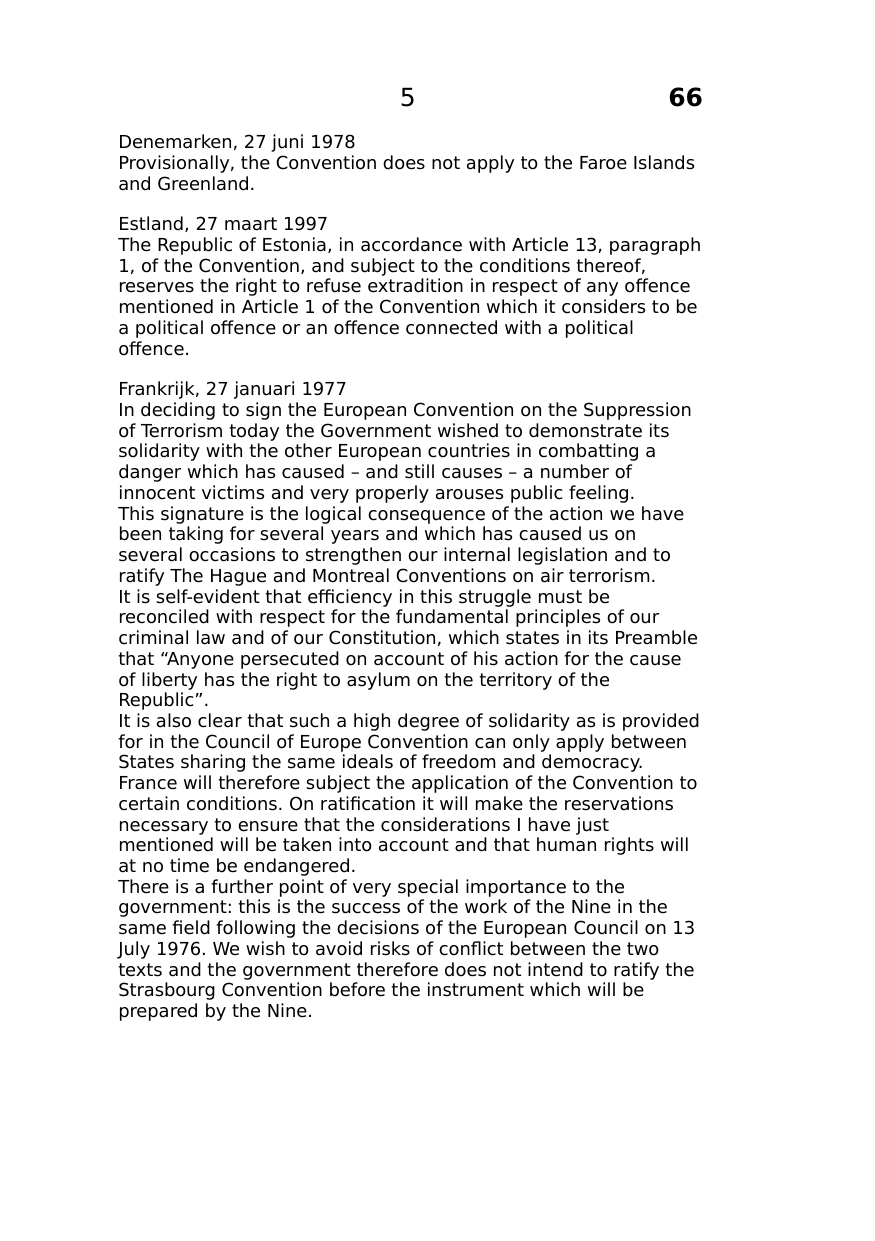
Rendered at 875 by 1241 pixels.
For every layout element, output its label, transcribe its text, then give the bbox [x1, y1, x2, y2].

text The Republic of Estonia, in accordance with Article 13, paragraph 1, of the Convention, and subject to the conditions thereof, reserves the right to refuse extradition in respect of any offence mentioned in Article 1 of the Convention which it considers to be a political offence or an offence connected with a political offence. [118, 235, 703, 359]
text Provisionally, the Convention does not apply to the Faroe Islands and Greenland. [118, 153, 703, 194]
text It is self-evident that efficiency in this struggle must be reconciled with respect for the fundamental principles of our criminal law and of our Constitution, which states in its Preamble that “Anyone persecuted on account of his action for the cause of liberty has the right to asylum on the territory of the Republic”. [118, 586, 703, 711]
text It is also clear that such a high degree of solidarity as is provided for in the Council of Europe Convention can only apply between States sharing the same ideals of freedom and democracy. [118, 711, 703, 773]
text This signature is the logical consequence of the action we have been taking for several years and which has caused us on several occasions to strengthen our internal legislation and to ratify The Hague and Montreal Conventions on air terrorism. [118, 503, 703, 586]
text France will therefore subject the application of the Convention to certain conditions. On ratification it will make the reservations necessary to ensure that the considerations I have just mentioned will be taken into account and that human rights will at no time be endangered. [118, 773, 703, 877]
text Denemarken, 27 juni 1978 [118, 132, 703, 153]
text There is a further point of very special importance to the government: this is the success of the work of the Nine in the same field following the decisions of the European Council on 13 July 1976. We wish to avoid risks of conflict between the two texts and the government therefore does not intend to ratify the Strasbourg Convention before the instrument which will be prepared by the Nine. [118, 877, 703, 1022]
text Frankrijk, 27 januari 1977 [118, 379, 703, 400]
text Estland, 27 maart 1997 [118, 214, 703, 235]
text In deciding to sign the European Convention on the Suppression of Terrorism today the Government wished to demonstrate its solidarity with the other European countries in combatting a danger which has caused – and still causes – a number of innocent victims and very properly arouses public feeling. [118, 400, 703, 503]
